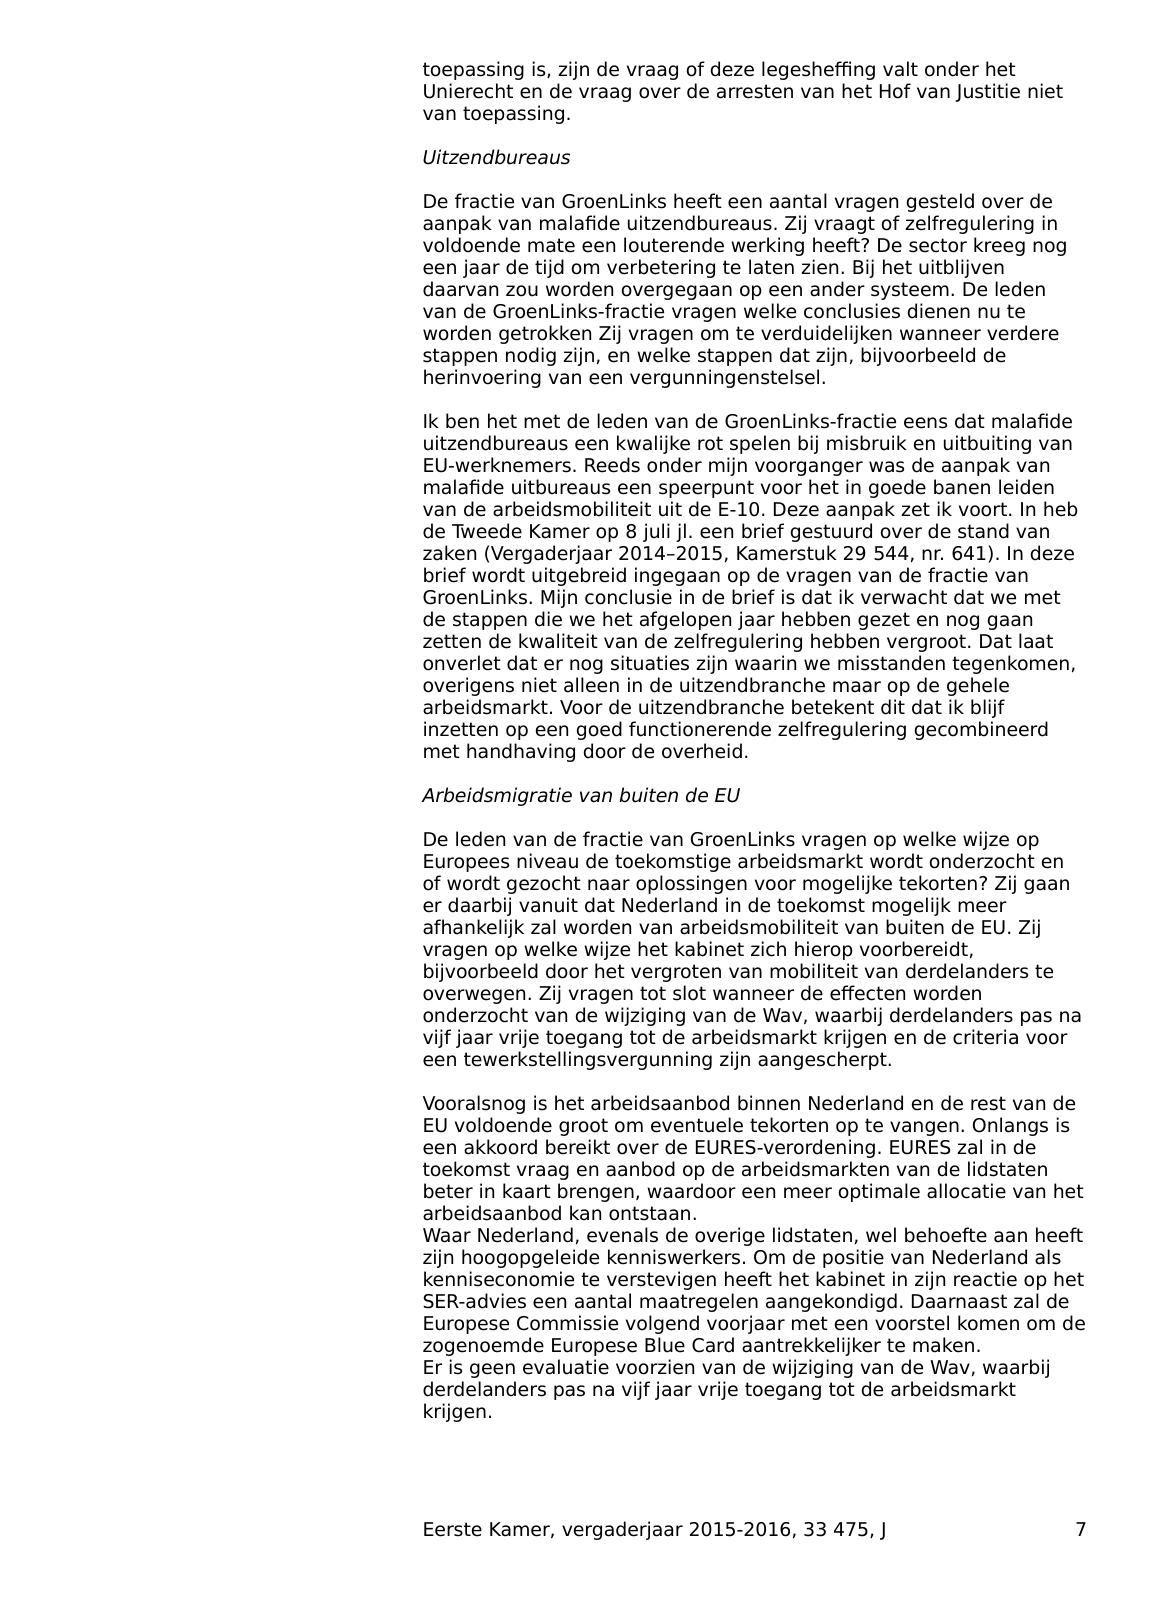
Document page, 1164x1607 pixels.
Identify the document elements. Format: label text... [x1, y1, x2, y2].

text Vooralsnog is het arbeidsaanbod binnen Nederland en de rest van de EU voldoende groot om eventuele tekorten op te vangen. Onlangs is een akkoord bereikt over de EURES-verordening. EURES zal in de toekomst vraag en aanbod op de arbeidsmarkten van de lidstaten beter in kaart brengen, waardoor een meer optimale allocatie van het arbeidsaanbod kan ontstaan. [422, 1093, 1087, 1225]
text De leden van de fractie van GroenLinks vragen op welke wijze op Europees niveau de toekomstige arbeidsmarkt wordt onderzocht en of wordt gezocht naar oplossingen voor mogelijke tekorten? Zij gaan er daarbij vanuit dat Nederland in de toekomst mogelijk meer afhankelijk zal worden van arbeidsmobiliteit van buiten de EU. Zij vragen op welke wijze het kabinet zich hierop voorbereidt, bijvoorbeeld door het vergroten van mobiliteit van derdelanders te overwegen. Zij vragen tot slot wanneer de effecten worden onderzocht van de wijziging van de Wav, waarbij derdelanders pas na vijf jaar vrije toegang tot de arbeidsmarkt krijgen en de criteria voor een tewerkstellingsvergunning zijn aangescherpt. [422, 829, 1087, 1071]
subtitle Uitzendbureaus [422, 147, 1087, 169]
text toepassing is, zijn de vraag of deze legesheffing valt onder het Unierecht en de vraag over de arresten van het Hof van Justitie niet van toepassing. [422, 59, 1087, 125]
text De fractie van GroenLinks heeft een aantal vragen gesteld over de aanpak van malafide uitzendbureaus. Zij vraagt of zelfregulering in voldoende mate een louterende werking heeft? De sector kreeg nog een jaar de tijd om verbetering te laten zien. Bij het uitblijven daarvan zou worden overgegaan op een ander systeem. De leden van de GroenLinks-fractie vragen welke conclusies dienen nu te worden getrokken Zij vragen om te verduidelijken wanneer verdere stappen nodig zijn, en welke stappen dat zijn, bijvoorbeeld de herinvoering van een vergunningenstelsel. [422, 191, 1087, 389]
text Ik ben het met de leden van de GroenLinks-fractie eens dat malafide uitzendbureaus een kwalijke rot spelen bij misbruik en uitbuiting van EU-werknemers. Reeds onder mijn voorganger was de aanpak van malafide uitbureaus een speerpunt voor het in goede banen leiden van de arbeidsmobiliteit uit de E-10. Deze aanpak zet ik voort. In heb de Tweede Kamer op 8 juli jl. een brief gestuurd over de stand van zaken (Vergaderjaar 2014–2015, Kamerstuk 29 544, nr. 641). In deze brief wordt uitgebreid ingegaan op de vragen van de fractie van GroenLinks. Mijn conclusie in de brief is dat ik verwacht dat we met de stappen die we het afgelopen jaar hebben gezet en nog gaan zetten de kwaliteit van de zelfregulering hebben vergroot. Dat laat onverlet dat er nog situaties zijn waarin we misstanden tegenkomen, overigens niet alleen in de uitzendbranche maar op de gehele arbeidsmarkt. Voor de uitzendbranche betekent dit dat ik blijf inzetten op een goed functionerende zelfregulering gecombineerd met handhaving door de overheid. [422, 411, 1087, 763]
text Er is geen evaluatie voorzien van de wijziging van de Wav, waarbij derdelanders pas na vijf jaar vrije toegang tot de arbeidsmarkt krijgen. [422, 1357, 1087, 1423]
subtitle Arbeidsmigratie van buiten de EU [422, 785, 1087, 807]
text Waar Nederland, evenals de overige lidstaten, wel behoefte aan heeft zijn hoogopgeleide kenniswerkers. Om de positie van Nederland als kenniseconomie te verstevigen heeft het kabinet in zijn reactie op het SER-advies een aantal maatregelen aangekondigd. Daarnaast zal de Europese Commissie volgend voorjaar met een voorstel komen om de zogenoemde Europese Blue Card aantrekkelijker te maken. [422, 1225, 1087, 1357]
